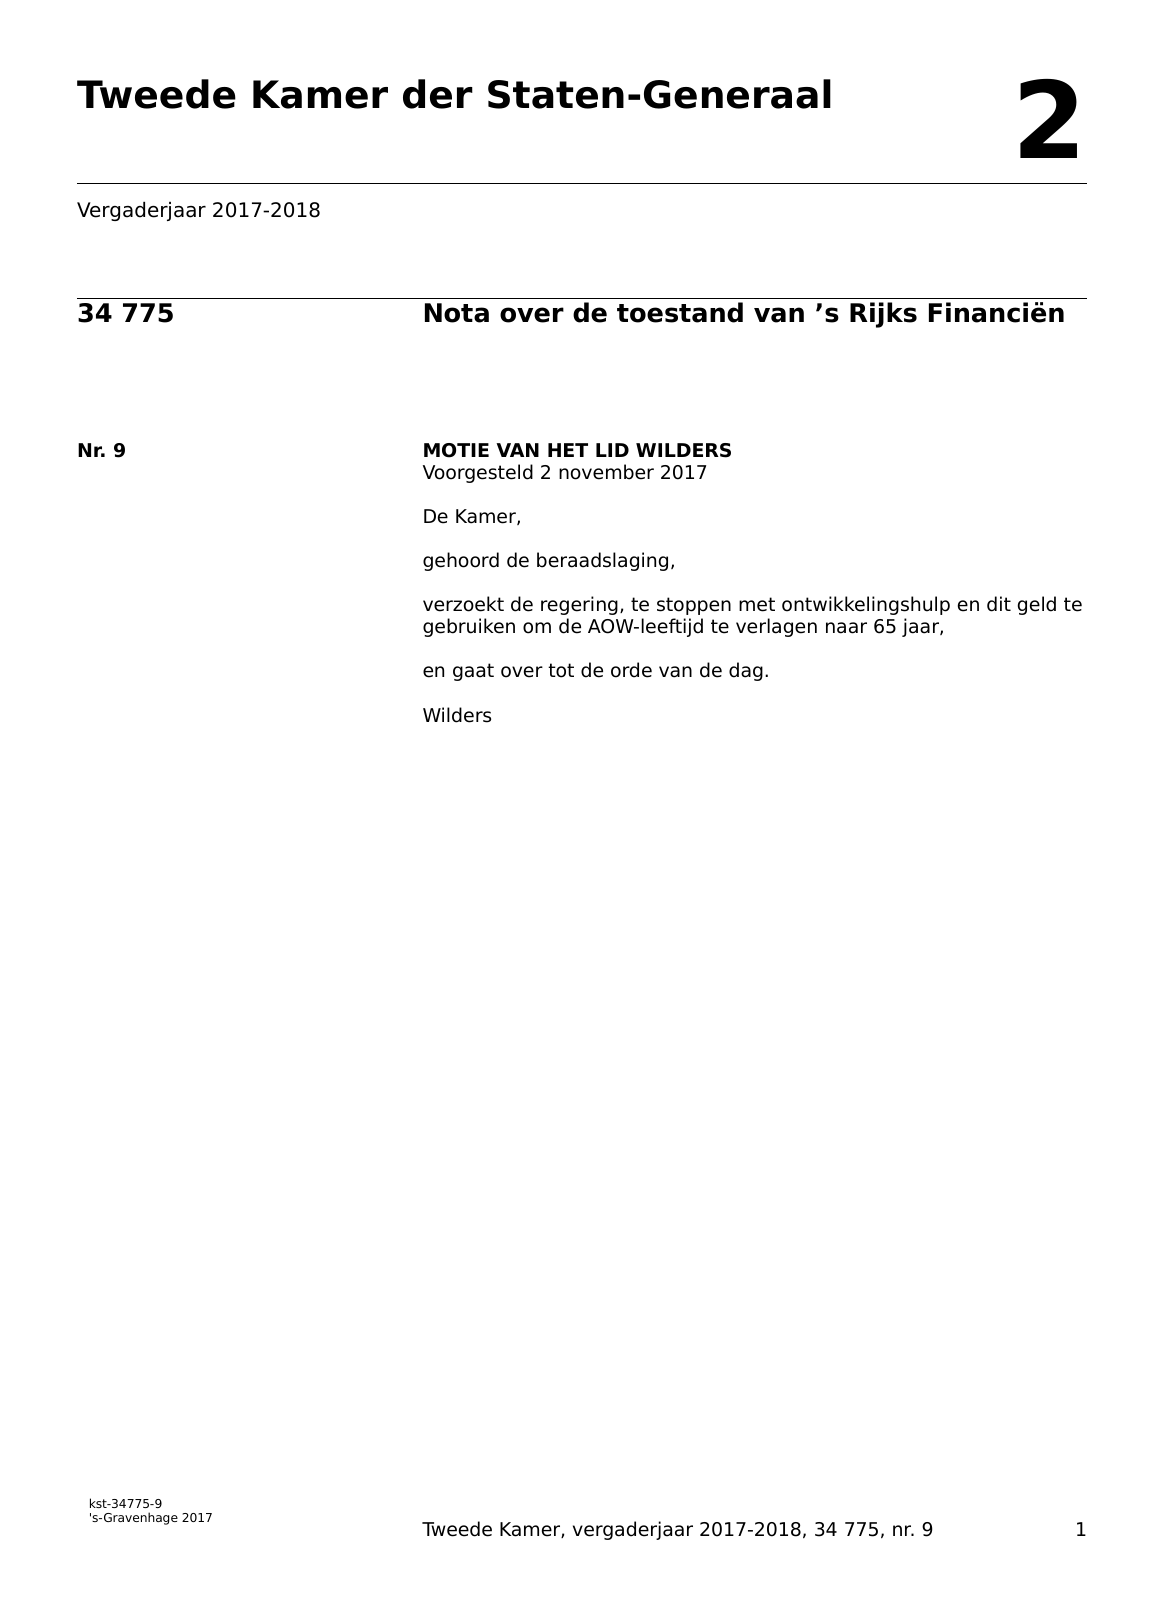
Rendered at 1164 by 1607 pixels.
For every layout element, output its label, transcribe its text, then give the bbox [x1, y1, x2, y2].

text Voorgesteld 2 november 2017 [422, 462, 1087, 484]
text kst-34775-9 [88, 1497, 323, 1511]
text De Kamer, [422, 506, 1087, 528]
subtitle Nr. 9 MOTIE VAN HET LID WILDERS [77, 440, 1087, 462]
table_cell Vergaderjaar 2017-2018 [77, 184, 1087, 298]
text verzoekt de regering, te stoppen met ontwikkelingshulp en dit geld te gebruiken om de AOW-leeftijd te verlagen naar 65 jaar, [422, 594, 1087, 638]
text en gaat over tot de orde van de dag. [422, 660, 1087, 682]
text Wilders [422, 704, 1087, 726]
text gehoord de beraadslaging, [422, 550, 1087, 572]
subtitle 34 775 Nota over de toestand van ’s Rijks Financiën [77, 299, 1087, 329]
table_header 2 [886, 59, 1087, 183]
text 's-Gravenhage 2017 [88, 1511, 323, 1525]
table_header Tweede Kamer der Staten-Generaal [77, 59, 886, 183]
